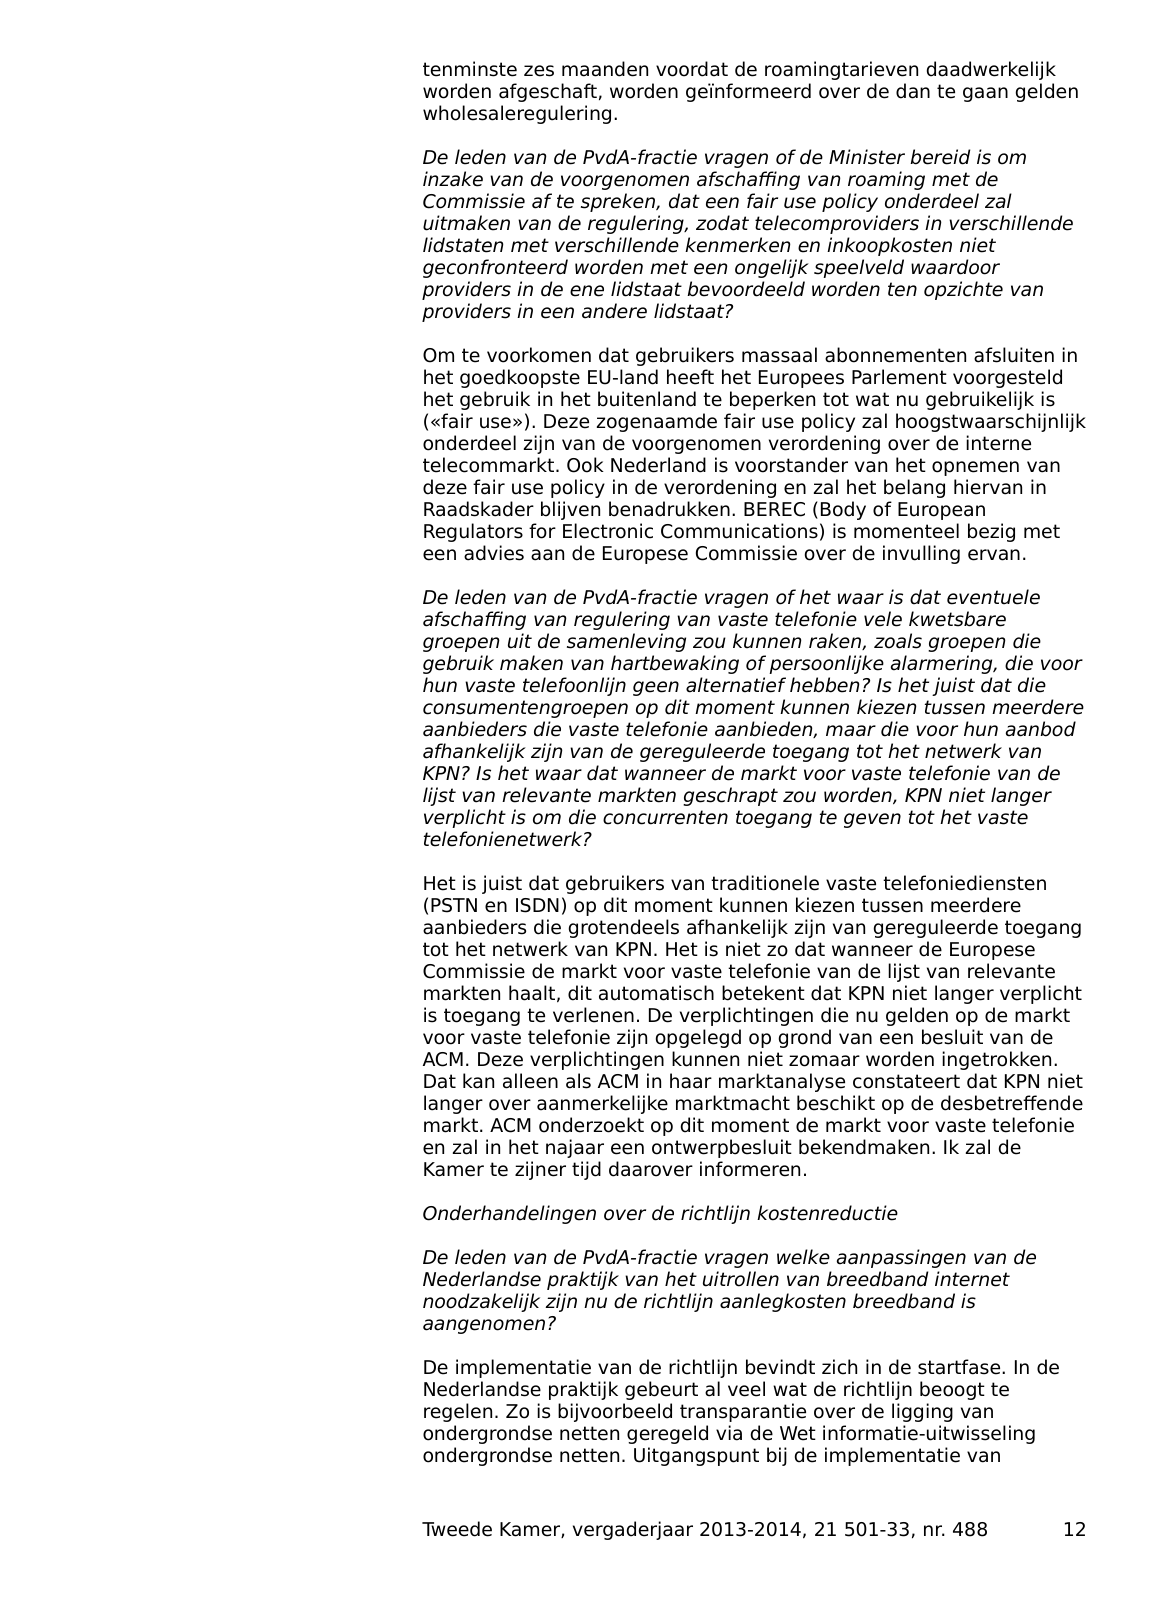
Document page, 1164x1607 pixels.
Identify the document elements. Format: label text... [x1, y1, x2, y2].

text De leden van de PvdA-fractie vragen welke aanpassingen van de Nederlandse praktijk van het uitrollen van breedband internet noodzakelijk zijn nu de richtlijn aanlegkosten breedband is aangenomen? [422, 1247, 1087, 1335]
text Om te voorkomen dat gebruikers massaal abonnementen afsluiten in het goedkoopste EU-land heeft het Europees Parlement voorgesteld het gebruik in het buitenland te beperken tot wat nu gebruikelijk is («fair use»). Deze zogenaamde fair use policy zal hoogstwaarschijnlijk onderdeel zijn van de voorgenomen verordening over de interne telecommarkt. Ook Nederland is voorstander van het opnemen van deze fair use policy in de verordening en zal het belang hiervan in Raadskader blijven benadrukken. BEREC (Body of European Regulators for Electronic Communications) is momenteel bezig met een advies aan de Europese Commissie over de invulling ervan. [422, 345, 1087, 565]
text tenminste zes maanden voordat de roamingtarieven daadwerkelijk worden afgeschaft, worden geïnformeerd over de dan te gaan gelden wholesaleregulering. [422, 59, 1087, 125]
text Het is juist dat gebruikers van traditionele vaste telefoniediensten (PSTN en ISDN) op dit moment kunnen kiezen tussen meerdere aanbieders die grotendeels afhankelijk zijn van gereguleerde toegang tot het netwerk van KPN. Het is niet zo dat wanneer de Europese Commissie de markt voor vaste telefonie van de lijst van relevante markten haalt, dit automatisch betekent dat KPN niet langer verplicht is toegang te verlenen. De verplichtingen die nu gelden op de markt voor vaste telefonie zijn opgelegd op grond van een besluit van de ACM. Deze verplichtingen kunnen niet zomaar worden ingetrokken. Dat kan alleen als ACM in haar marktanalyse constateert dat KPN niet langer over aanmerkelijke marktmacht beschikt op de desbetreffende markt. ACM onderzoekt op dit moment de markt voor vaste telefonie en zal in het najaar een ontwerpbesluit bekendmaken. Ik zal de Kamer te zijner tijd daarover informeren. [422, 873, 1087, 1181]
text De leden van de PvdA-fractie vragen of het waar is dat eventuele afschaffing van regulering van vaste telefonie vele kwetsbare groepen uit de samenleving zou kunnen raken, zoals groepen die gebruik maken van hartbewaking of persoonlijke alarmering, die voor hun vaste telefoonlijn geen alternatief hebben? Is het juist dat die consumentengroepen op dit moment kunnen kiezen tussen meerdere aanbieders die vaste telefonie aanbieden, maar die voor hun aanbod afhankelijk zijn van de gereguleerde toegang tot het netwerk van KPN? Is het waar dat wanneer de markt voor vaste telefonie van de lijst van relevante markten geschrapt zou worden, KPN niet langer verplicht is om die concurrenten toegang te geven tot het vaste telefonienetwerk? [422, 587, 1087, 851]
text De leden van de PvdA-fractie vragen of de Minister bereid is om inzake van de voorgenomen afschaffing van roaming met de Commissie af te spreken, dat een fair use policy onderdeel zal uitmaken van de regulering, zodat telecomproviders in verschillende lidstaten met verschillende kenmerken en inkoopkosten niet geconfronteerd worden met een ongelijk speelveld waardoor providers in de ene lidstaat bevoordeeld worden ten opzichte van providers in een andere lidstaat? [422, 147, 1087, 323]
text De implementatie van de richtlijn bevindt zich in de startfase. In de Nederlandse praktijk gebeurt al veel wat de richtlijn beoogt te regelen. Zo is bijvoorbeeld transparantie over de ligging van ondergrondse netten geregeld via de Wet informatie-uitwisseling ondergrondse netten. Uitgangspunt bij de implementatie van [422, 1357, 1087, 1467]
subtitle Onderhandelingen over de richtlijn kostenreductie [422, 1203, 1087, 1225]
